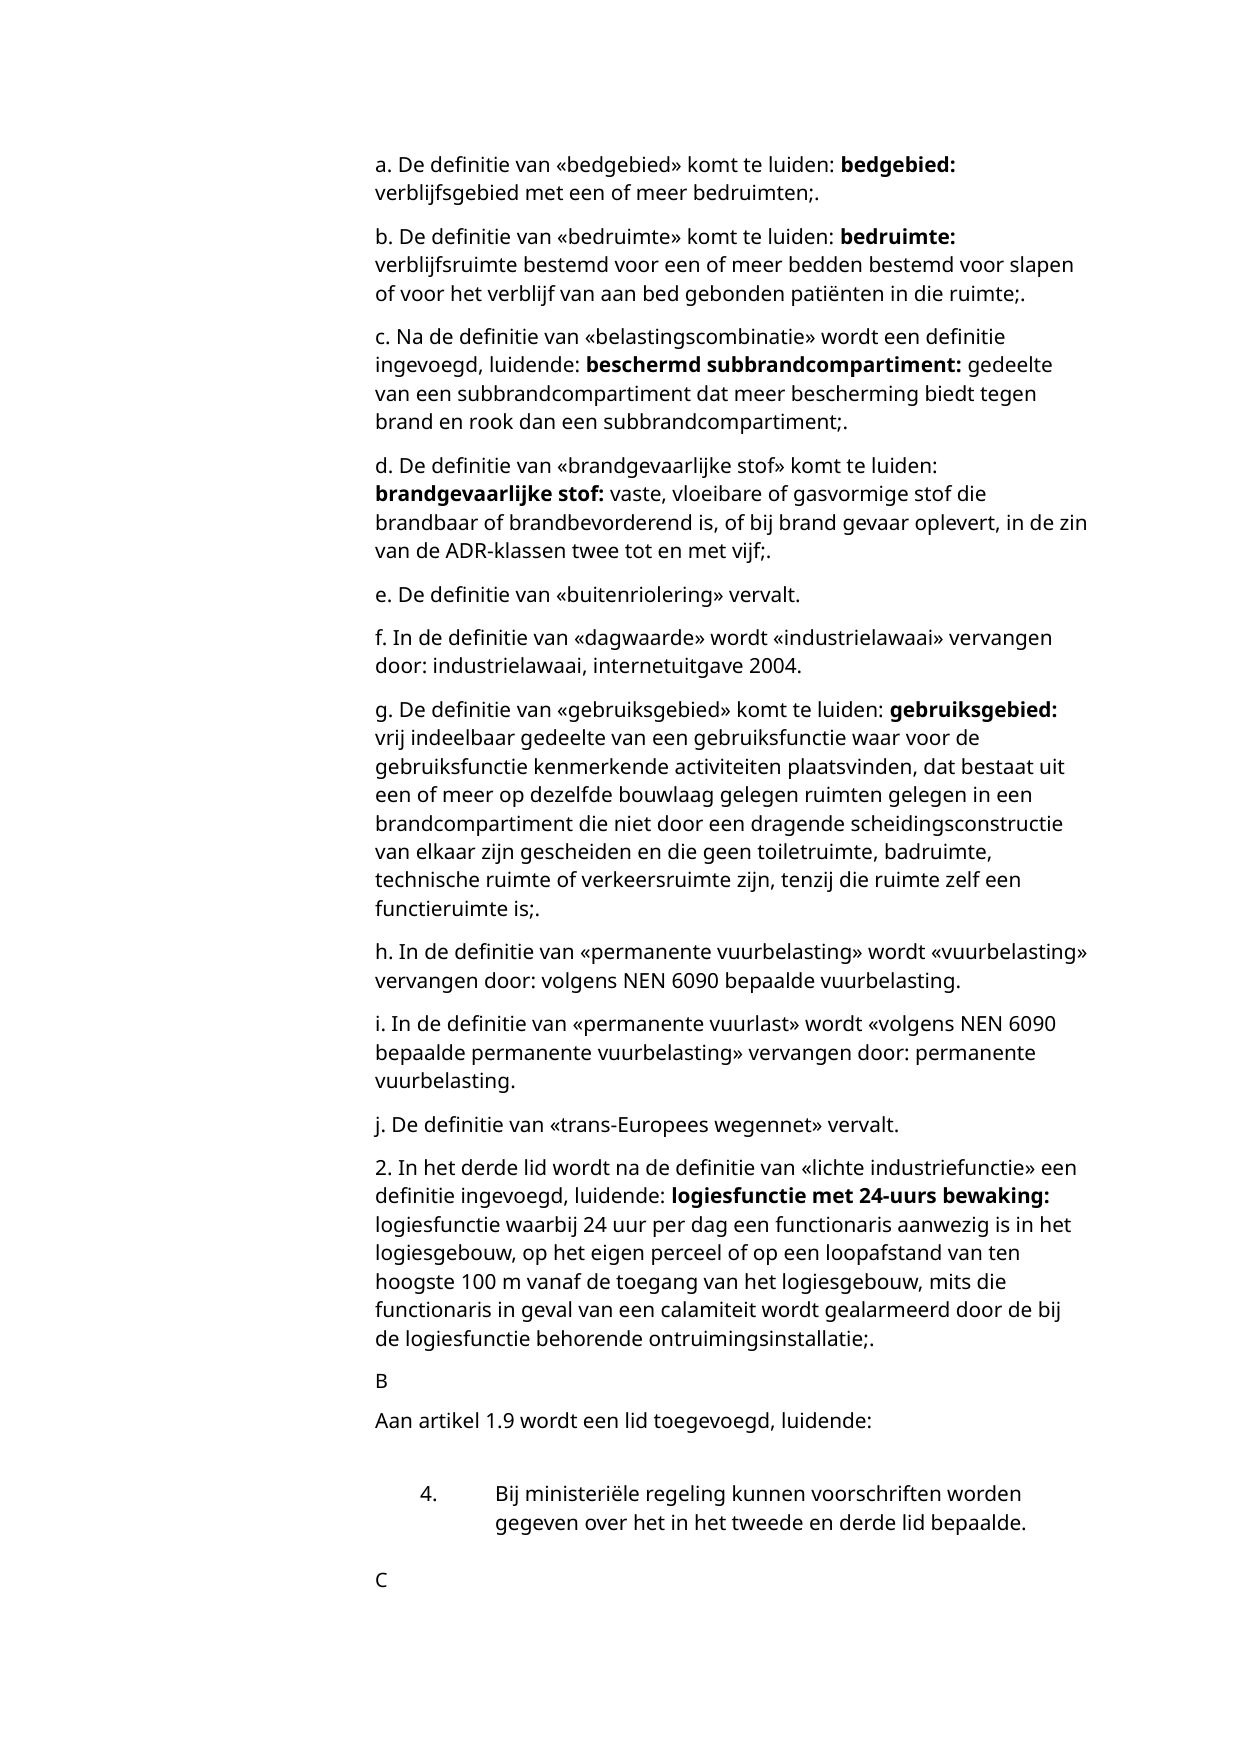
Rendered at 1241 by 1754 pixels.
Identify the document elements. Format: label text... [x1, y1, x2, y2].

text f. In de definitie van «dagwaarde» wordt «industrielawaai» vervangen door: industrielawaai, internetuitgave 2004. [375, 623, 1090, 680]
text g. De definitie van «gebruiksgebied» komt te luiden: gebruiksgebied: vrij indeelbaar gedeelte van een gebruiksfunctie waar voor de gebruiksfunctie kenmerkende activiteiten plaatsvinden, dat bestaat uit een of meer op dezelfde bouwlaag gelegen ruimten gelegen in een brandcompartiment die niet door een dragende scheidingsconstructie van elkaar zijn gescheiden en die geen toiletruimte, badruimte, technische ruimte of verkeersruimte zijn, tenzij die ruimte zelf een functieruimte is;. [375, 695, 1090, 922]
text c. Na de definitie van «belastingscombinatie» wordt een definitie ingevoegd, luidende: beschermd subbrandcompartiment: gedeelte van een subbrandcompartiment dat meer bescherming biedt tegen brand en rook dan een subbrandcompartiment;. [375, 322, 1090, 436]
text e. De definitie van «buitenriolering» vervalt. [375, 580, 1090, 608]
text a. De definitie van «bedgebied» komt te luiden: bedgebied: verblijfsgebied met een of meer bedruimten;. [375, 150, 1090, 207]
list Bij ministeriële regeling kunnen voorschriften worden gegeven over het in het tweede en derde lid bepaalde. [420, 1479, 1090, 1536]
text C [375, 1566, 1090, 1593]
text h. In de definitie van «permanente vuurbelasting» wordt «vuurbelasting» vervangen door: volgens NEN 6090 bepaalde vuurbelasting. [375, 937, 1090, 994]
text b. De definitie van «bedruimte» komt te luiden: bedruimte: verblijfsruimte bestemd voor een of meer bedden bestemd voor slapen of voor het verblijf van aan bed gebonden patiënten in die ruimte;. [375, 222, 1090, 307]
text i. In de definitie van «permanente vuurlast» wordt «volgens NEN 6090 bepaalde permanente vuurbelasting» vervangen door: permanente vuurbelasting. [375, 1009, 1090, 1095]
text d. De definitie van «brandgevaarlijke stof» komt te luiden: brandgevaarlijke stof: vaste, vloeibare of gasvormige stof die brandbaar of brandbevorderend is, of bij brand gevaar oplevert, in de zin van de ADR-klassen twee tot en met vijf;. [375, 451, 1090, 565]
text B [375, 1367, 1090, 1394]
text Aan artikel 1.9 wordt een lid toegevoegd, luidende: [375, 1406, 1090, 1434]
text 2. In het derde lid wordt na de definitie van «lichte industriefunctie» een definitie ingevoegd, luidende: logiesfunctie met 24-uurs bewaking: logiesfunctie waarbij 24 uur per dag een functionaris aanwezig is in het logiesgebouw, op het eigen perceel of op een loopafstand van ten hoogste 100 m vanaf de toegang van het logiesgebouw, mits die functionaris in geval van een calamiteit wordt gealarmeerd door de bij de logiesfunctie behorende ontruimingsinstallatie;. [375, 1153, 1090, 1352]
text j. De definitie van «trans-Europees wegennet» vervalt. [375, 1110, 1090, 1138]
